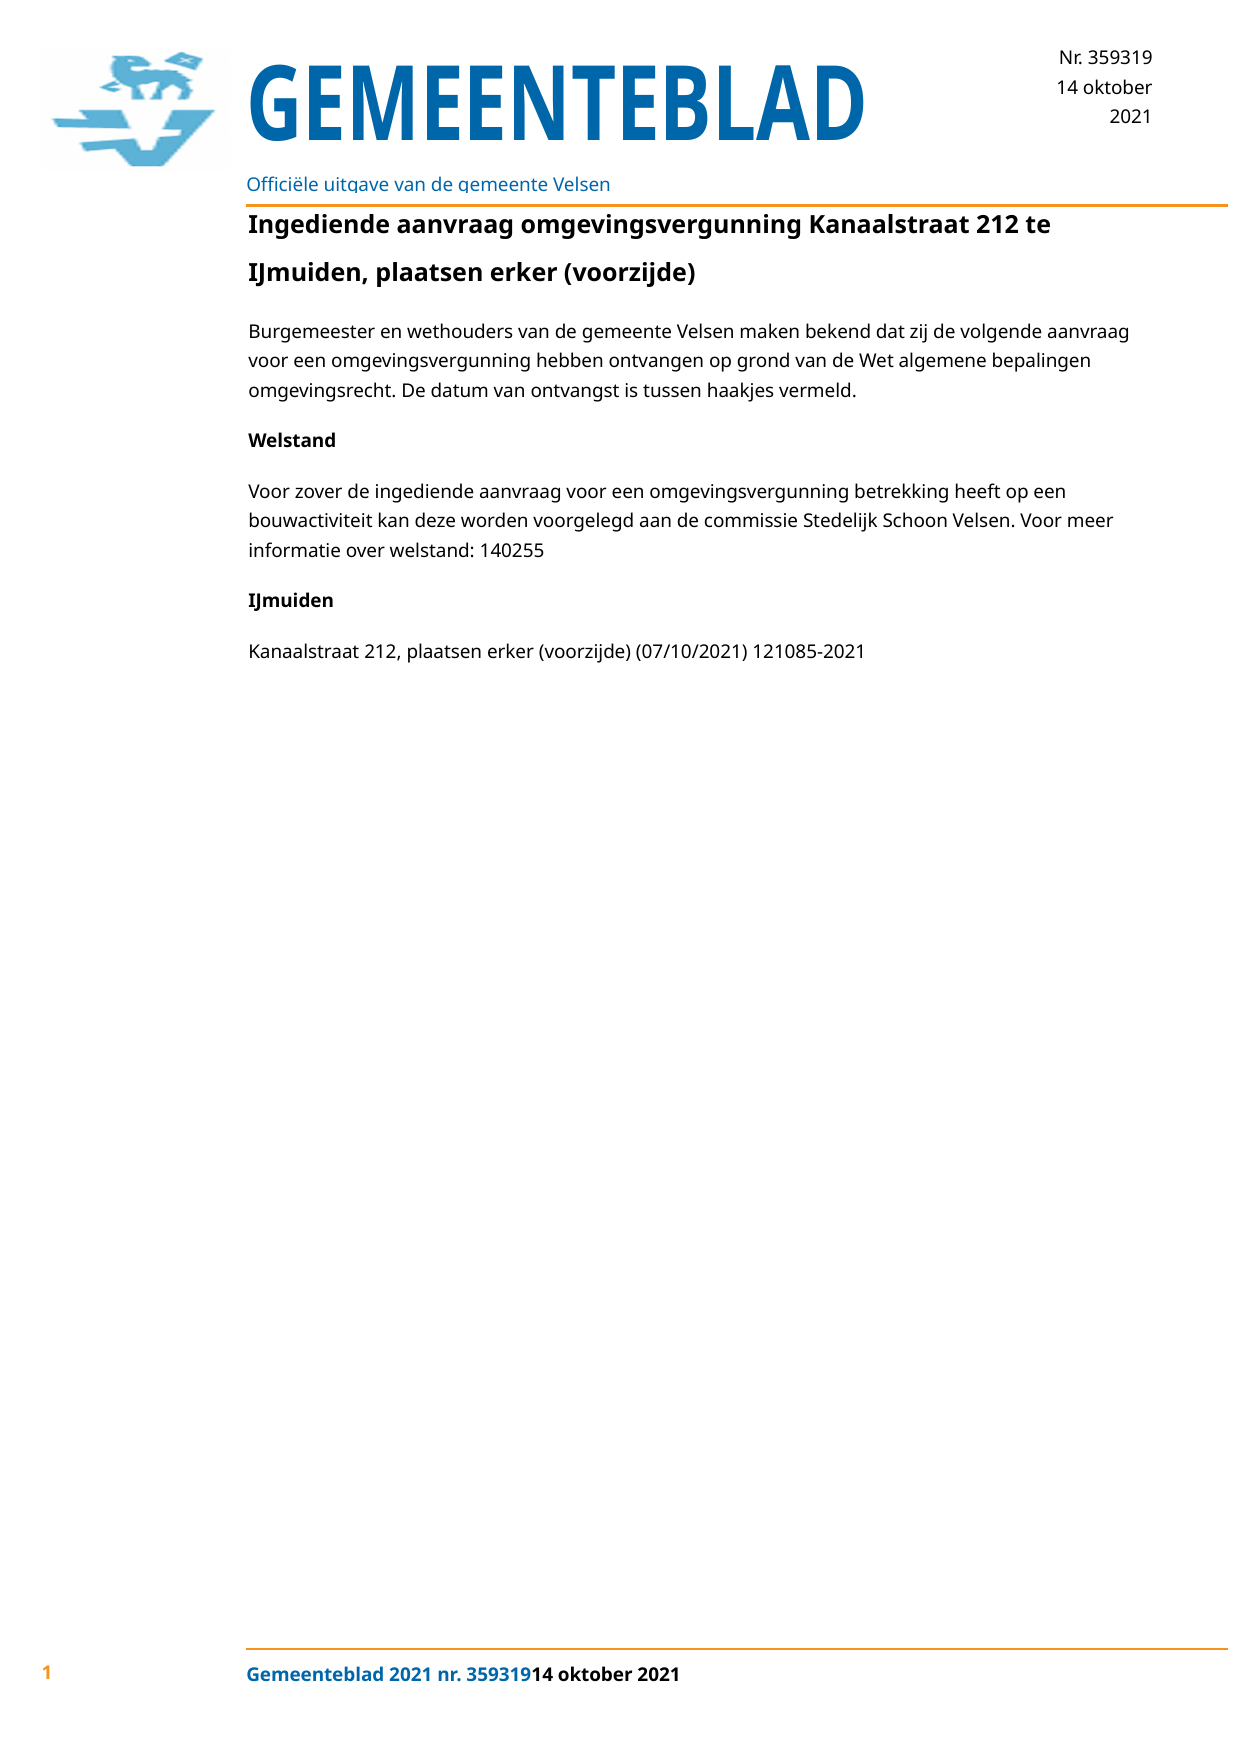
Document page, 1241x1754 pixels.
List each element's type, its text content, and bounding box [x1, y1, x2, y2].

picture [41, 47, 231, 172]
text Ingediende aanvraag omgevingsvergunning Kanaalstraat 212 te IJmuiden, plaatsen erker (voorzijde) [248, 207, 1152, 288]
text Kanaalstraat 212, plaatsen erker (voorzijde) (07/10/2021) 121085-2021 [248, 638, 1152, 664]
text Welstand [248, 427, 1152, 453]
text IJmuiden [248, 587, 1152, 613]
text Voor zover de ingediende aanvraag voor een omgevingsvergunning betrekking heeft op een bouwactiviteit kan deze worden voorgelegd aan de commissie Stedelijk Schoon Velsen. Voor meer informatie over welstand: 140255 [248, 478, 1152, 563]
text Burgemeester en wethouders van de gemeente Velsen maken bekend dat zij de volgende aanvraag voor een omgevingsvergunning hebben ontvangen op grond van de Wet algemene bepalingen omgevingsrecht. De datum van ontvangst is tussen haakjes vermeld. [248, 318, 1152, 403]
